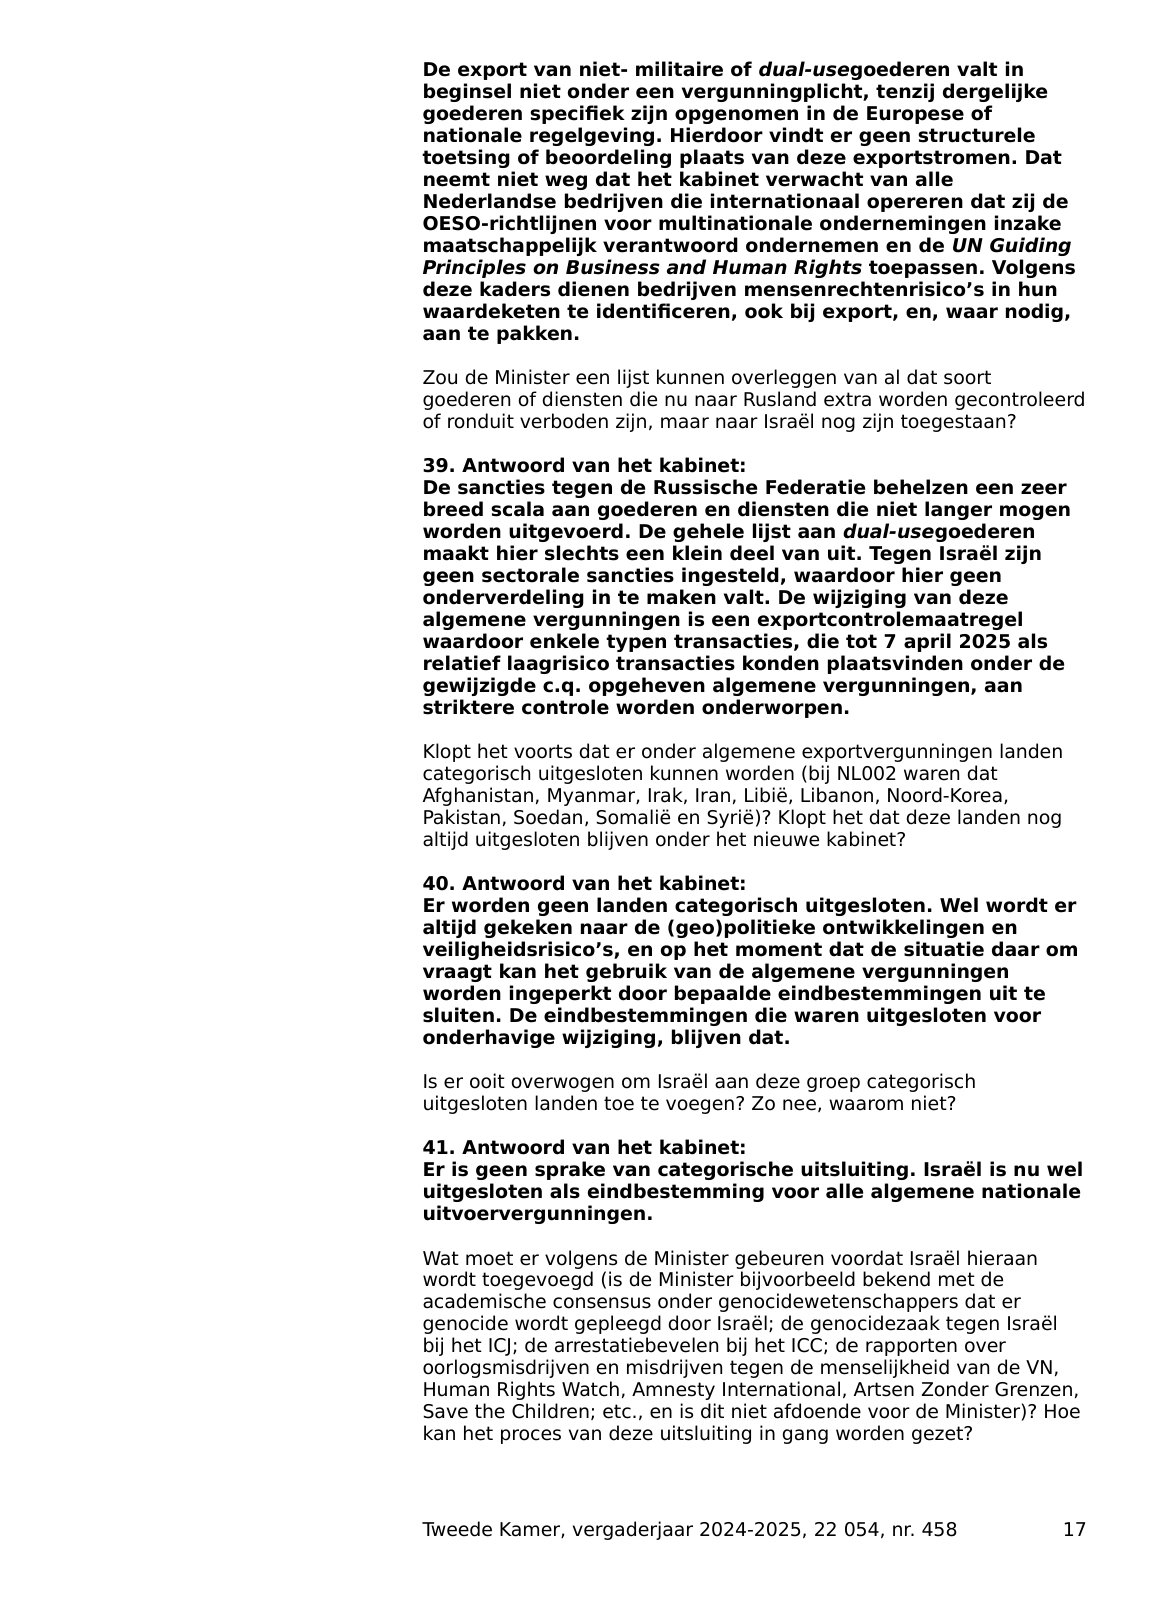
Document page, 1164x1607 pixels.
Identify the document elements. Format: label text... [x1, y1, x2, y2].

text 39. Antwoord van het kabinet: [422, 455, 1087, 477]
text 40. Antwoord van het kabinet: [422, 873, 1087, 895]
text 41. Antwoord van het kabinet: [422, 1137, 1087, 1159]
text Wat moet er volgens de Minister gebeuren voordat Israël hieraan wordt toegevoegd (is de Minister bijvoorbeeld bekend met de academische consensus onder genocidewetenschappers dat er genocide wordt gepleegd door Israël; de genocidezaak tegen Israël bij het ICJ; de arrestatiebevelen bij het ICC; de rapporten over oorlogsmisdrijven en misdrijven tegen de menselijkheid van de VN, Human Rights Watch, Amnesty International, Artsen Zonder Grenzen, Save the Children; etc., en is dit niet afdoende voor de Minister)? Hoe kan het proces van deze uitsluiting in gang worden gezet? [422, 1247, 1087, 1445]
text Er is geen sprake van categorische uitsluiting. Israël is nu wel uitgesloten als eindbestemming voor alle algemene nationale uitvoervergunningen. [422, 1159, 1087, 1225]
text Is er ooit overwogen om Israël aan deze groep categorisch uitgesloten landen toe te voegen? Zo nee, waarom niet? [422, 1071, 1087, 1115]
text Zou de Minister een lijst kunnen overleggen van al dat soort goederen of diensten die nu naar Rusland extra worden gecontroleerd of ronduit verboden zijn, maar naar Israël nog zijn toegestaan? [422, 367, 1087, 433]
text De sancties tegen de Russische Federatie behelzen een zeer breed scala aan goederen en diensten die niet langer mogen worden uitgevoerd. De gehele lijst aan dual-usegoederen maakt hier slechts een klein deel van uit. Tegen Israël zijn geen sectorale sancties ingesteld, waardoor hier geen onderverdeling in te maken valt. De wijziging van deze algemene vergunningen is een exportcontrolemaatregel waardoor enkele typen transacties, die tot 7 april 2025 als relatief laagrisico transacties konden plaatsvinden onder de gewijzigde c.q. opgeheven algemene vergunningen, aan striktere controle worden onderworpen. [422, 477, 1087, 719]
text Klopt het voorts dat er onder algemene exportvergunningen landen categorisch uitgesloten kunnen worden (bij NL002 waren dat Afghanistan, Myanmar, Irak, Iran, Libië, Libanon, Noord-Korea, Pakistan, Soedan, Somalië en Syrië)? Klopt het dat deze landen nog altijd uitgesloten blijven onder het nieuwe kabinet? [422, 741, 1087, 851]
text Er worden geen landen categorisch uitgesloten. Wel wordt er altijd gekeken naar de (geo)politieke ontwikkelingen en veiligheidsrisico’s, en op het moment dat de situatie daar om vraagt kan het gebruik van de algemene vergunningen worden ingeperkt door bepaalde eindbestemmingen uit te sluiten. De eindbestemmingen die waren uitgesloten voor onderhavige wijziging, blijven dat. [422, 895, 1087, 1049]
text De export van niet- militaire of dual-usegoederen valt in beginsel niet onder een vergunningplicht, tenzij dergelijke goederen specifiek zijn opgenomen in de Europese of nationale regelgeving. Hierdoor vindt er geen structurele toetsing of beoordeling plaats van deze exportstromen. Dat neemt niet weg dat het kabinet verwacht van alle Nederlandse bedrijven die internationaal opereren dat zij de OESO-richtlijnen voor multinationale ondernemingen inzake maatschappelijk verantwoord ondernemen en de UN Guiding Principles on Business and Human Rights toepassen. Volgens deze kaders dienen bedrijven mensenrechtenrisico’s in hun waardeketen te identificeren, ook bij export, en, waar nodig, aan te pakken. [422, 59, 1087, 345]
